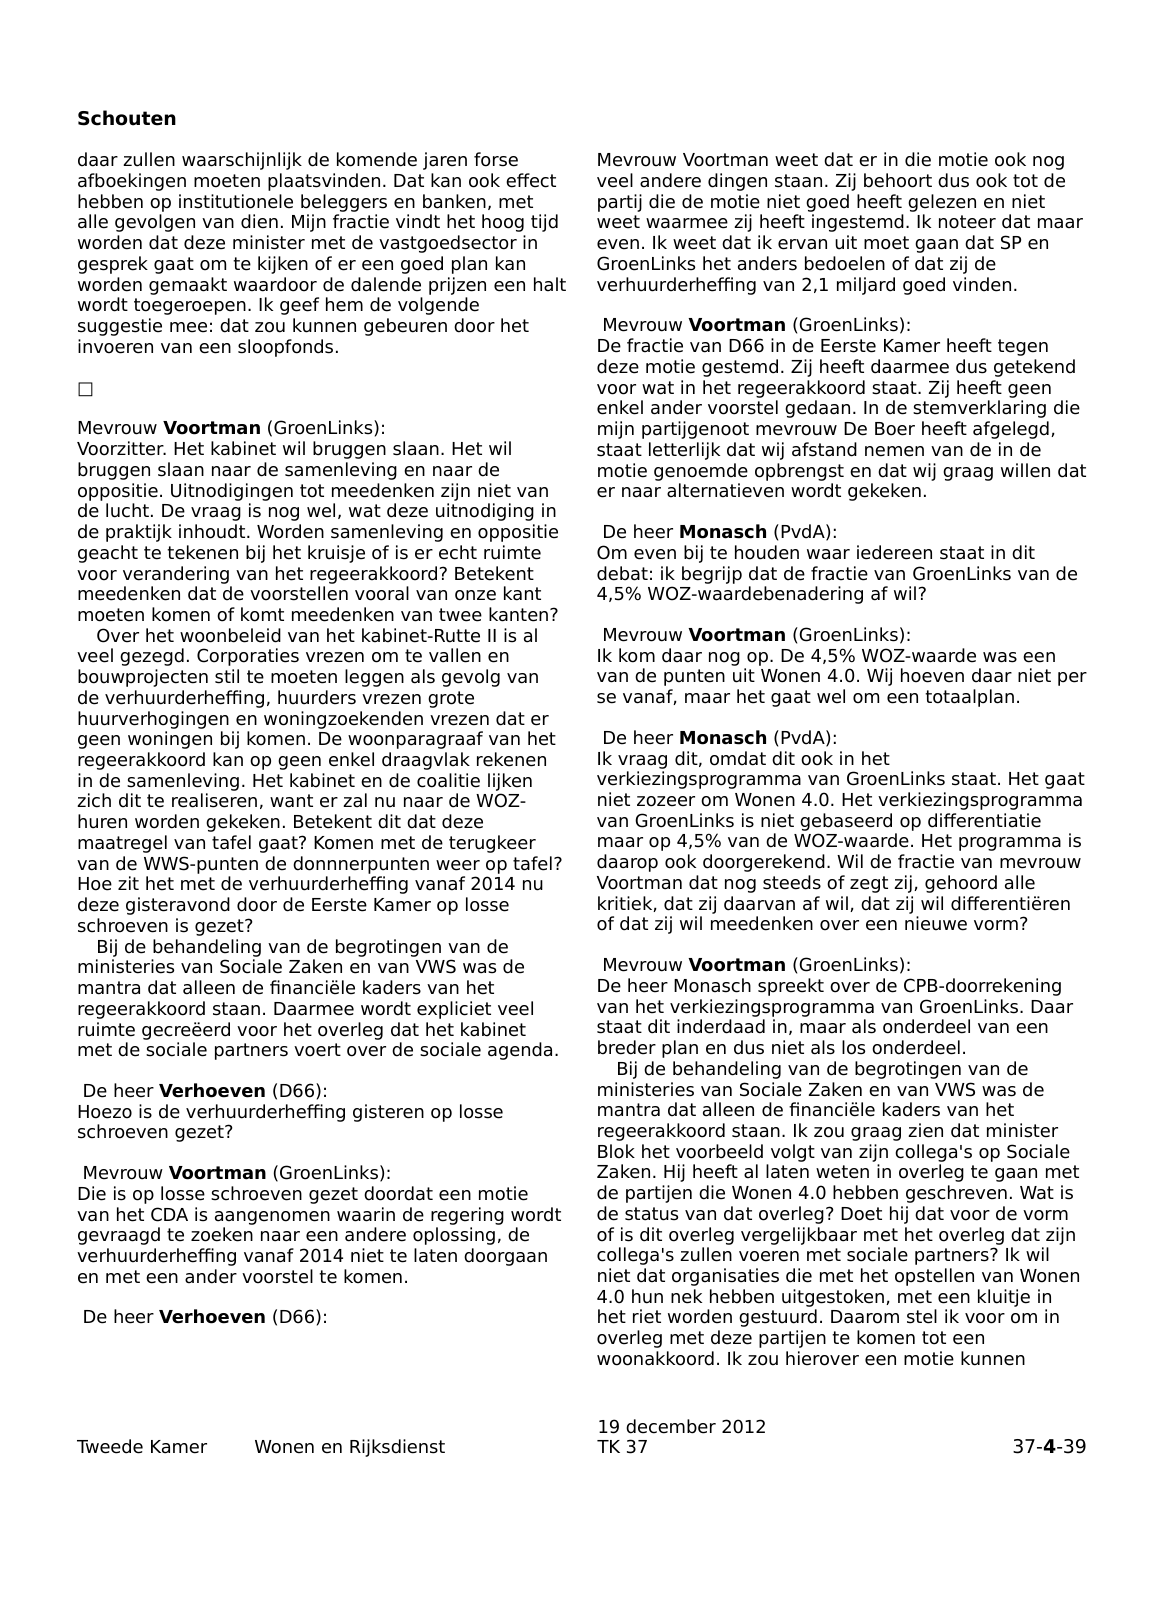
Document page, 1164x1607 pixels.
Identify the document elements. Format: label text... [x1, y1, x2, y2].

text De heer Verhoeven (D66): [77, 1307, 567, 1328]
text Om even bij te houden waar iedereen staat in dit debat: ik begrijp dat de fractie van GroenLinks van de 4,5% WOZ-waardebenadering af wil? [596, 543, 1087, 605]
text Over het woonbeleid van het kabinet-Rutte II is al veel gezegd. Corporaties vrezen om te vallen en bouwprojecten stil te moeten leggen als gevolg van de verhuurderheffing, huurders vrezen grote huurverhogingen en woningzoekenden vrezen dat er geen woningen bij komen. De woonparagraaf van het regeerakkoord kan op geen enkel draagvlak rekenen in de samenleving. Het kabinet en de coalitie lijken zich dit te realiseren, want er zal nu naar de WOZ-huren worden gekeken. Betekent dit dat deze maatregel van tafel gaat? Komen met de terugkeer van de WWS-punten de donnnerpunten weer op tafel? Hoe zit het met de verhuurderheffing vanaf 2014 nu deze gisteravond door de Eerste Kamer op losse schroeven is gezet? [77, 626, 567, 936]
text Mevrouw Voortman (GroenLinks): [596, 315, 1087, 336]
text Bij de behandeling van de begrotingen van de ministeries van Sociale Zaken en van VWS was de mantra dat alleen de financiële kaders van het regeerakkoord staan. Ik zou graag zien dat minister Blok het voorbeeld volgt van zijn collega's op Sociale Zaken. Hij heeft al laten weten in overleg te gaan met de partijen die Wonen 4.0 hebben geschreven. Wat is de status van dat overleg? Doet hij dat voor de vorm of is dit overleg vergelijkbaar met het overleg dat zijn collega's zullen voeren met sociale partners? Ik wil niet dat organisaties die met het opstellen van Wonen 4.0 hun nek hebben uitgestoken, met een kluitje in het riet worden gestuurd. Daarom stel ik voor om in overleg met deze partijen te komen tot een woonakkoord. Ik zou hierover een motie kunnen [596, 1059, 1087, 1369]
text Ik kom daar nog op. De 4,5% WOZ-waarde was een van de punten uit Wonen 4.0. Wij hoeven daar niet per se vanaf, maar het gaat wel om een totaalplan. [596, 646, 1087, 708]
text Mevrouw Voortman (GroenLinks): [77, 1163, 567, 1184]
text □ [77, 377, 567, 398]
text Mevrouw Voortman (GroenLinks): [77, 418, 567, 439]
text Mevrouw Voortman (GroenLinks): [596, 955, 1087, 976]
text De heer Monasch (PvdA): [596, 728, 1087, 748]
text Ik vraag dit, omdat dit ook in het verkiezingsprogramma van GroenLinks staat. Het gaat niet zozeer om Wonen 4.0. Het verkiezingsprogramma van GroenLinks is niet gebaseerd op differentiatie maar op 4,5% van de WOZ-waarde. Het programma is daarop ook doorgerekend. Wil de fractie van mevrouw Voortman dat nog steeds of zegt zij, gehoord alle kritiek, dat zij daarvan af wil, dat zij wil differentiëren of dat zij wil meedenken over een nieuwe vorm? [596, 748, 1087, 935]
text Voorzitter. Het kabinet wil bruggen slaan. Het wil bruggen slaan naar de samenleving en naar de oppositie. Uitnodigingen tot meedenken zijn niet van de lucht. De vraag is nog wel, wat deze uitnodiging in de praktijk inhoudt. Worden samenleving en oppositie geacht te tekenen bij het kruisje of is er echt ruimte voor verandering van het regeerakkoord? Betekent meedenken dat de voorstellen vooral van onze kant moeten komen of komt meedenken van twee kanten? [77, 439, 567, 626]
text daar zullen waarschijnlijk de komende jaren forse afboekingen moeten plaatsvinden. Dat kan ook effect hebben op institutionele beleggers en banken, met alle gevolgen van dien. Mijn fractie vindt het hoog tijd worden dat deze minister met de vastgoedsector in gesprek gaat om te kijken of er een goed plan kan worden gemaakt waardoor de dalende prijzen een halt wordt toegeroepen. Ik geef hem de volgende suggestie mee: dat zou kunnen gebeuren door het invoeren van een sloopfonds. [77, 150, 567, 357]
text Bij de behandeling van de begrotingen van de ministeries van Sociale Zaken en van VWS was de mantra dat alleen de financiële kaders van het regeerakkoord staan. Daarmee wordt expliciet veel ruimte gecreëerd voor het overleg dat het kabinet met de sociale partners voert over de sociale agenda. [77, 936, 567, 1061]
text De heer Monasch spreekt over de CPB-doorrekening van het verkiezingsprogramma van GroenLinks. Daar staat dit inderdaad in, maar als onderdeel van een breder plan en dus niet als los onderdeel. [596, 976, 1087, 1059]
text De heer Verhoeven (D66): [77, 1081, 567, 1102]
text De heer Monasch (PvdA): [596, 522, 1087, 543]
text De fractie van D66 in de Eerste Kamer heeft tegen deze motie gestemd. Zij heeft daarmee dus getekend voor wat in het regeerakkoord staat. Zij heeft geen enkel ander voorstel gedaan. In de stemverklaring die mijn partijgenoot mevrouw De Boer heeft afgelegd, staat letterlijk dat wij afstand nemen van de in de motie genoemde opbrengst en dat wij graag willen dat er naar alternatieven wordt gekeken. [596, 336, 1087, 502]
text Mevrouw Voortman weet dat er in die motie ook nog veel andere dingen staan. Zij behoort dus ook tot de partij die de motie niet goed heeft gelezen en niet weet waarmee zij heeft ingestemd. Ik noteer dat maar even. Ik weet dat ik ervan uit moet gaan dat SP en GroenLinks het anders bedoelen of dat zij de verhuurderheffing van 2,1 miljard goed vinden. [596, 150, 1087, 295]
text Die is op losse schroeven gezet doordat een motie van het CDA is aangenomen waarin de regering wordt gevraagd te zoeken naar een andere oplossing, de verhuurderheffing vanaf 2014 niet te laten doorgaan en met een ander voorstel te komen. [77, 1184, 567, 1287]
text Hoezo is de verhuurderheffing gisteren op losse schroeven gezet? [77, 1102, 567, 1143]
text Mevrouw Voortman (GroenLinks): [596, 625, 1087, 646]
